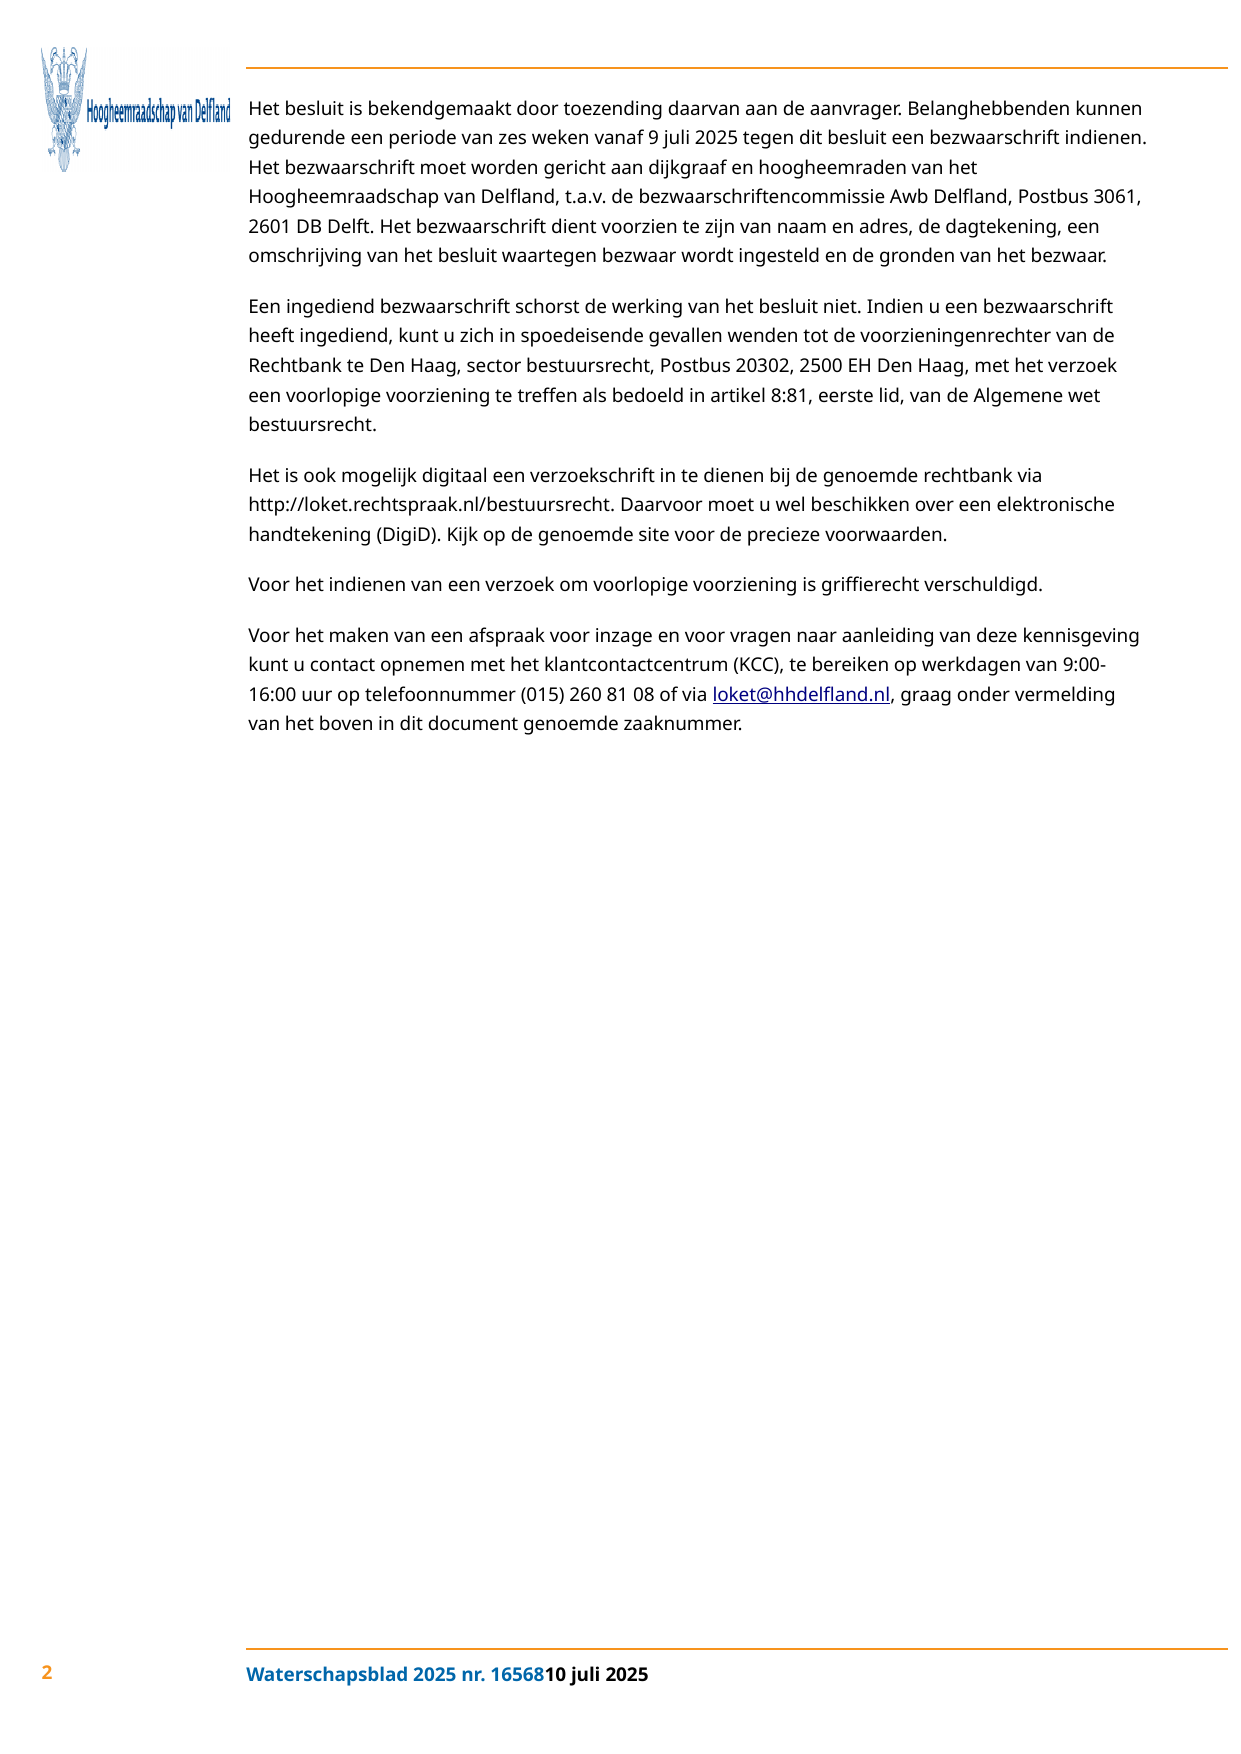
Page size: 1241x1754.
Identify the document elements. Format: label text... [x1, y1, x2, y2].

text Het is ook mogelijk digitaal een verzoekschrift in te dienen bij de genoemde rechtbank via http://loket.rechtspraak.nl/bestuursrecht. Daarvoor moet u wel beschikken over een elektronische handtekening (DigiD). Kijk op de genoemde site voor de precieze voorwaarden. [248, 462, 1152, 547]
text Voor het indienen van een verzoek om voorlopige voorziening is griffierecht verschuldigd. [248, 571, 1152, 597]
picture [41, 47, 231, 172]
text Het besluit is bekendgemaakt door toezending daarvan aan de aanvrager. Belanghebbenden kunnen gedurende een periode van zes weken vanaf 9 juli 2025 tegen dit besluit een bezwaarschrift indienen. Het bezwaarschrift moet worden gericht aan dijkgraaf en hoogheemraden van het Hoogheemraadschap van Delfland, t.a.v. de bezwaarschriftencommissie Awb Delfland, Postbus 3061, 2601 DB Delft. Het bezwaarschrift dient voorzien te zijn van naam en adres, de dagtekening, een omschrijving van het besluit waartegen bezwaar wordt ingesteld en de gronden van het bezwaar. [248, 95, 1152, 268]
text Voor het maken van een afspraak voor inzage en voor vragen naar aanleiding van deze kennisgeving kunt u contact opnemen met het klantcontactcentrum (KCC), te bereiken op werkdagen van 9:00-16:00 uur op telefoonnummer (015) 260 81 08 of via loket@hhdelfland.nl, graag onder vermelding van het boven in dit document genoemde zaaknummer. [248, 622, 1152, 736]
text Een ingediend bezwaarschrift schorst de werking van het besluit niet. Indien u een bezwaarschrift heeft ingediend, kunt u zich in spoedeisende gevallen wenden tot de voorzieningenrechter van de Rechtbank te Den Haag, sector bestuursrecht, Postbus 20302, 2500 EH Den Haag, met het verzoek een voorlopige voorziening te treffen als bedoeld in artikel 8:81, eerste lid, van de Algemene wet bestuursrecht. [248, 293, 1152, 437]
